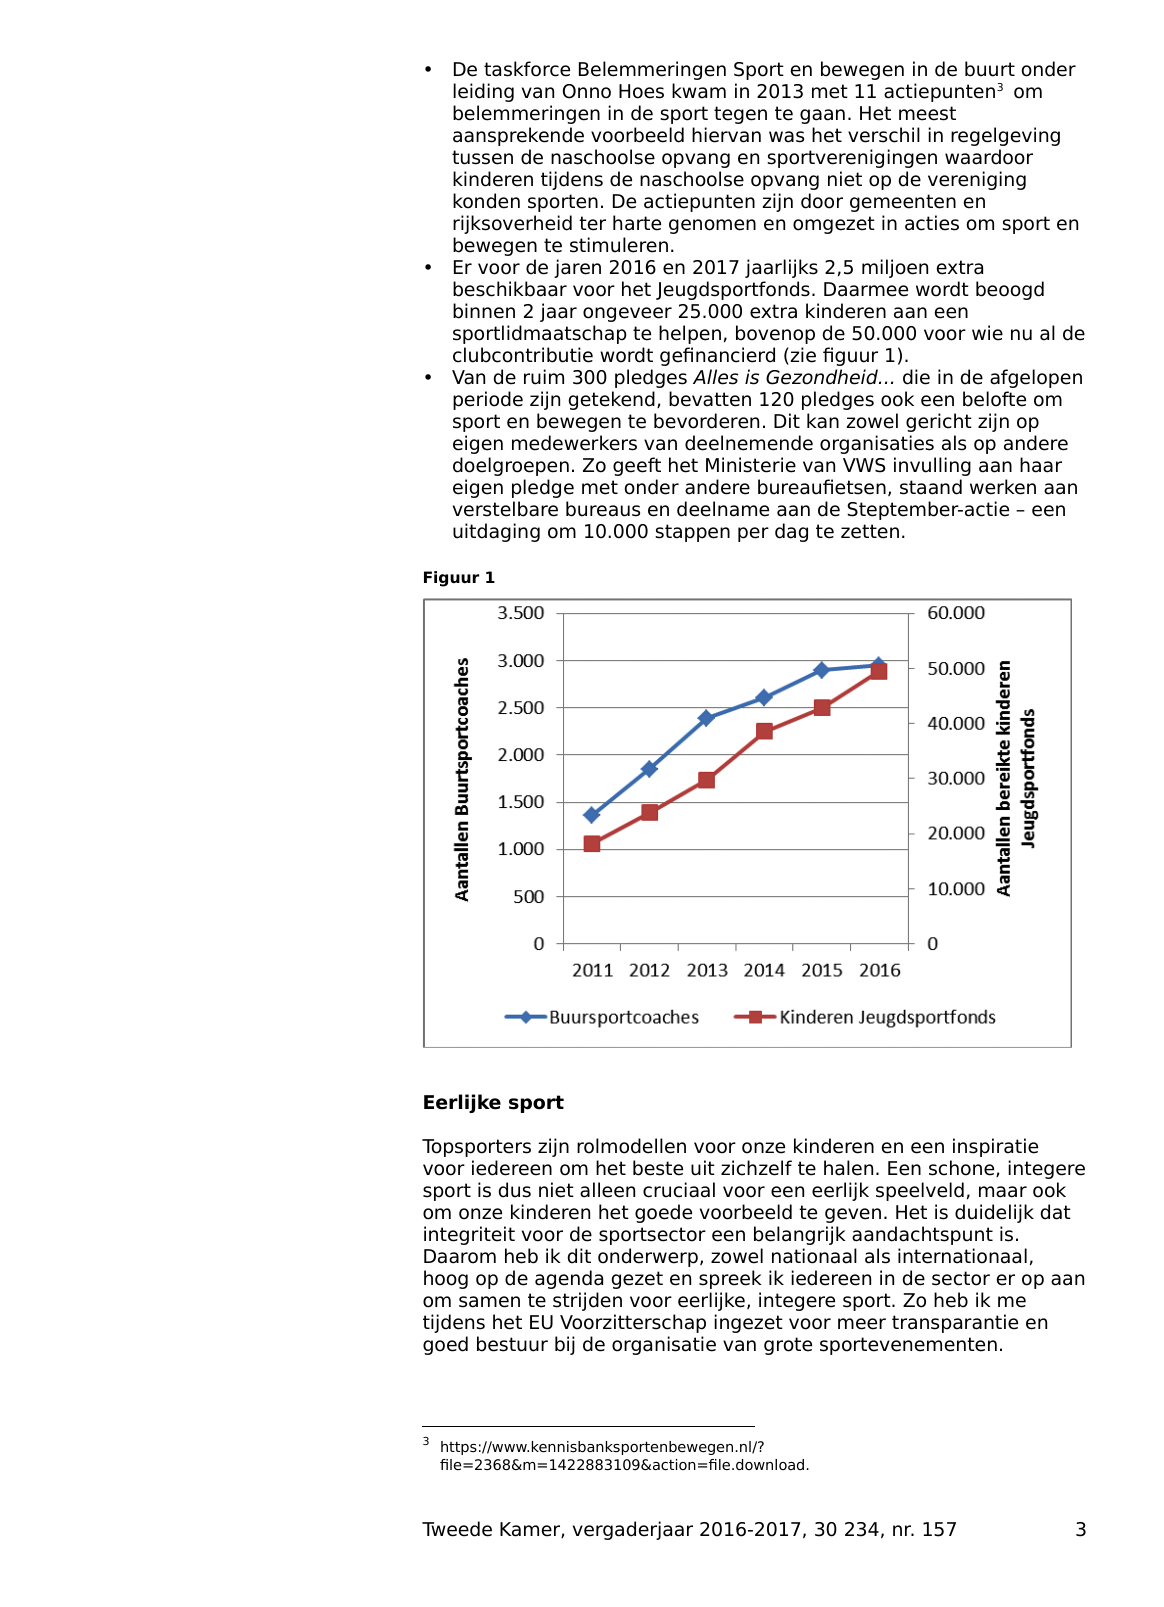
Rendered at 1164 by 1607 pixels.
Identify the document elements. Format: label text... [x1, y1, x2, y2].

text https://www.kennisbanksportenbewegen.nl/?file=2368&m=1422883109&action=file.download. [422, 1435, 1087, 1474]
text • De taskforce Belemmeringen Sport en bewegen in de buurt onder leiding van Onno Hoes kwam in 2013 met 11 actiepunten om belemmeringen in de sport tegen te gaan. Het meest aansprekende voorbeeld hiervan was het verschil in regelgeving tussen de naschoolse opvang en sportverenigingen waardoor kinderen tijdens de naschoolse opvang niet op de vereniging konden sporten. De actiepunten zijn door gemeenten en rijksoverheid ter harte genomen en omgezet in acties om sport en bewegen te stimuleren. [422, 59, 1087, 257]
text Topsporters zijn rolmodellen voor onze kinderen en een inspiratie voor iedereen om het beste uit zichzelf te halen. Een schone, integere sport is dus niet alleen cruciaal voor een eerlijk speelveld, maar ook om onze kinderen het goede voorbeeld te geven. Het is duidelijk dat integriteit voor de sportsector een belangrijk aandachtspunt is. Daarom heb ik dit onderwerp, zowel nationaal als internationaal, hoog op de agenda gezet en spreek ik iedereen in de sector er op aan om samen te strijden voor eerlijke, integere sport. Zo heb ik me tijdens het EU Voorzitterschap ingezet voor meer transparantie en goed bestuur bij de organisatie van grote sportevenementen. [422, 1136, 1087, 1356]
text Figuur 1 [422, 569, 1072, 587]
text • Er voor de jaren 2016 en 2017 jaarlijks 2,5 miljoen extra beschikbaar voor het Jeugdsportfonds. Daarmee wordt beoogd binnen 2 jaar ongeveer 25.000 extra kinderen aan een sportlidmaatschap te helpen, bovenop de 50.000 voor wie nu al de clubcontributie wordt gefinancierd (zie figuur 1). [422, 257, 1087, 367]
subtitle Eerlijke sport [422, 1092, 1087, 1113]
picture [422, 598, 1072, 1048]
text • Van de ruim 300 pledges Alles is Gezondheid... die in de afgelopen periode zijn getekend, bevatten 120 pledges ook een belofte om sport en bewegen te bevorderen. Dit kan zowel gericht zijn op eigen medewerkers van deelnemende organisaties als op andere doelgroepen. Zo geeft het Ministerie van VWS invulling aan haar eigen pledge met onder andere bureaufietsen, staand werken aan verstelbare bureaus en deelname aan de Steptember-actie – een uitdaging om 10.000 stappen per dag te zetten. [422, 367, 1087, 543]
